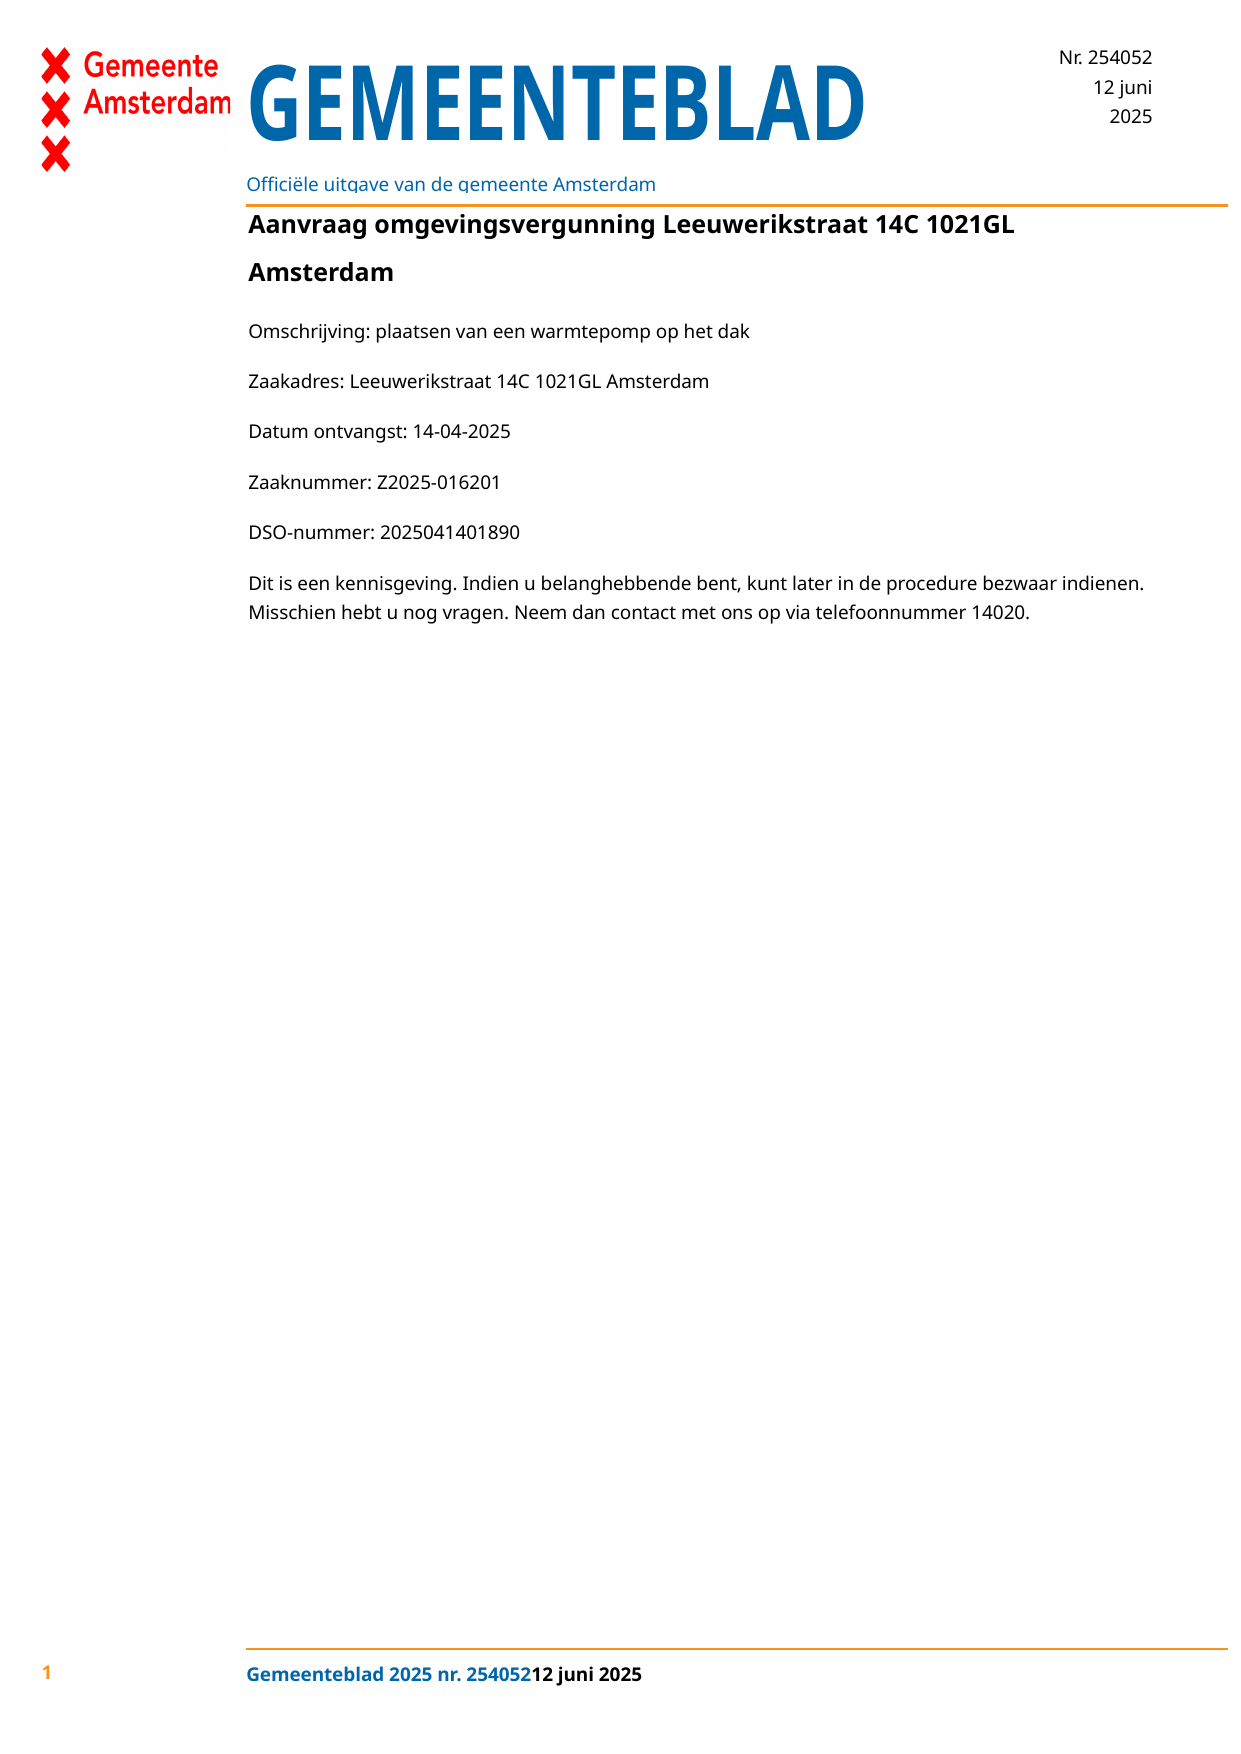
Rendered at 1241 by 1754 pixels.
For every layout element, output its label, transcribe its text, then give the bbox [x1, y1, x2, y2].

text Zaaknummer: Z2025-016201 [248, 469, 1152, 495]
text Omschrijving: plaatsen van een warmtepomp op het dak [248, 318, 1152, 344]
picture [41, 47, 231, 172]
text Zaakadres: Leeuwerikstraat 14C 1021GL Amsterdam [248, 368, 1152, 394]
text Datum ontvangst: 14-04-2025 [248, 419, 1152, 444]
text DSO-nummer: 2025041401890 [248, 519, 1152, 545]
text Dit is een kennisgeving. Indien u belanghebbende bent, kunt later in de procedure bezwaar indienen. Misschien hebt u nog vragen. Neem dan contact met ons op via telefoonnummer 14020. [248, 570, 1152, 625]
text Aanvraag omgevingsvergunning Leeuwerikstraat 14C 1021GL Amsterdam [248, 207, 1152, 288]
